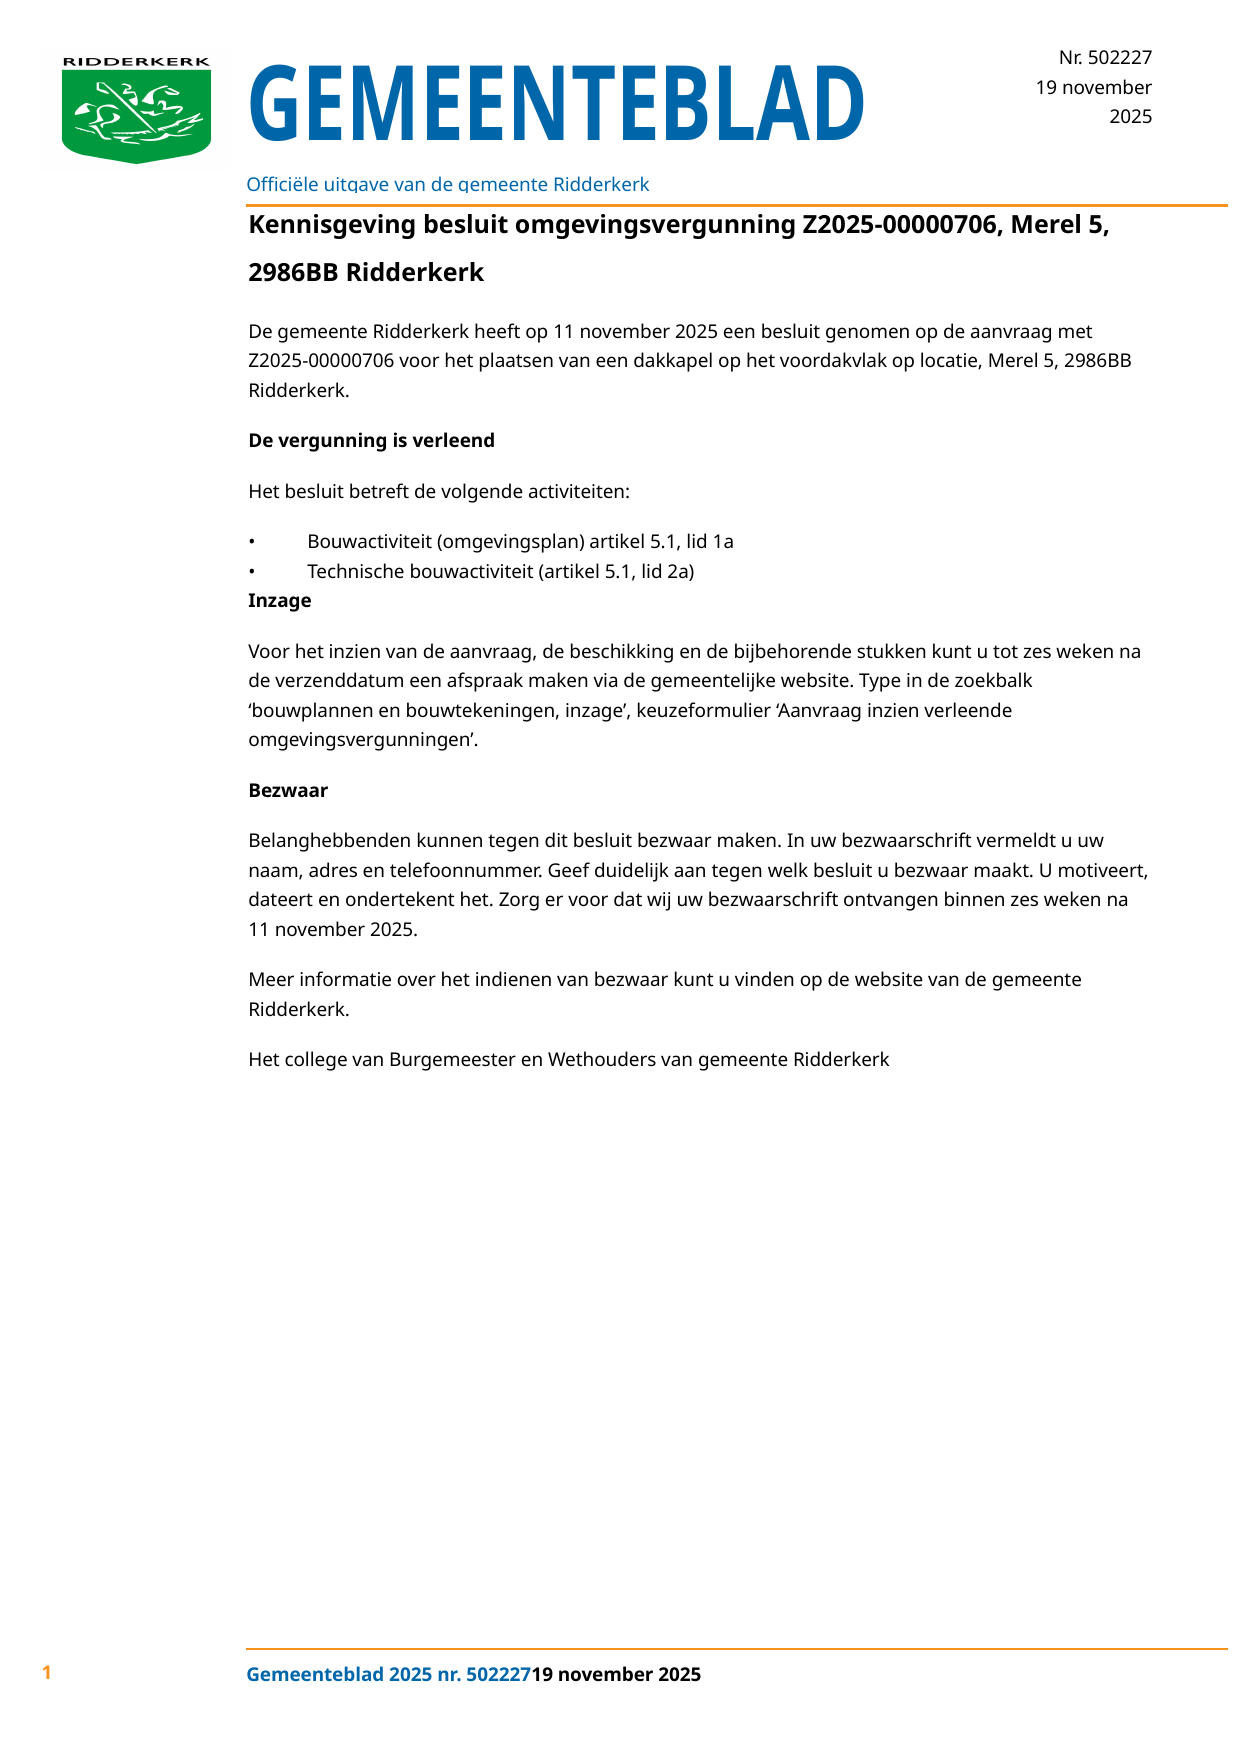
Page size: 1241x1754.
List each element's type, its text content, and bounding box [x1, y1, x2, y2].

text Het college van Burgemeester en Wethouders van gemeente Ridderkerk [248, 1047, 1152, 1072]
text De gemeente Ridderkerk heeft op 11 november 2025 een besluit genomen op de aanvraag met Z2025-00000706 voor het plaatsen van een dakkapel op het voordakvlak op locatie, Merel 5, 2986BB Ridderkerk. [248, 318, 1152, 403]
text Het besluit betreft de volgende activiteiten: [248, 478, 1152, 504]
text Voor het inzien van de aanvraag, de beschikking en de bijbehorende stukken kunt u tot zes weken na de verzenddatum een afspraak maken via de gemeentelijke website. Type in de zoekbalk ‘bouwplannen en bouwtekeningen, inzage’, keuzeformulier ‘Aanvraag inzien verleende omgevingsvergunningen’. [248, 638, 1152, 752]
text Meer informatie over het indienen van bezwaar kunt u vinden op de website van de gemeente Ridderkerk. [248, 967, 1152, 1022]
list Bouwactiviteit (omgevingsplan) artikel 5.1, lid 1a [248, 528, 1152, 554]
text Inzage [248, 587, 1152, 613]
text Bezwaar [248, 777, 1152, 803]
text Belanghebbenden kunnen tegen dit besluit bezwaar maken. In uw bezwaarschrift vermeldt u uw naam, adres en telefoonnummer. Geef duidelijk aan tegen welk besluit u bezwaar maakt. U motiveert, dateert en ondertekent het. Zorg er voor dat wij uw bezwaarschrift ontvangen binnen zes weken na 11 november 2025. [248, 827, 1152, 942]
text De vergunning is verleend [248, 427, 1152, 453]
text Kennisgeving besluit omgevingsvergunning Z2025-00000706, Merel 5, 2986BB Ridderkerk [248, 207, 1152, 288]
list Technische bouwactiviteit (artikel 5.1, lid 2a) [248, 558, 1152, 584]
picture [41, 47, 231, 172]
